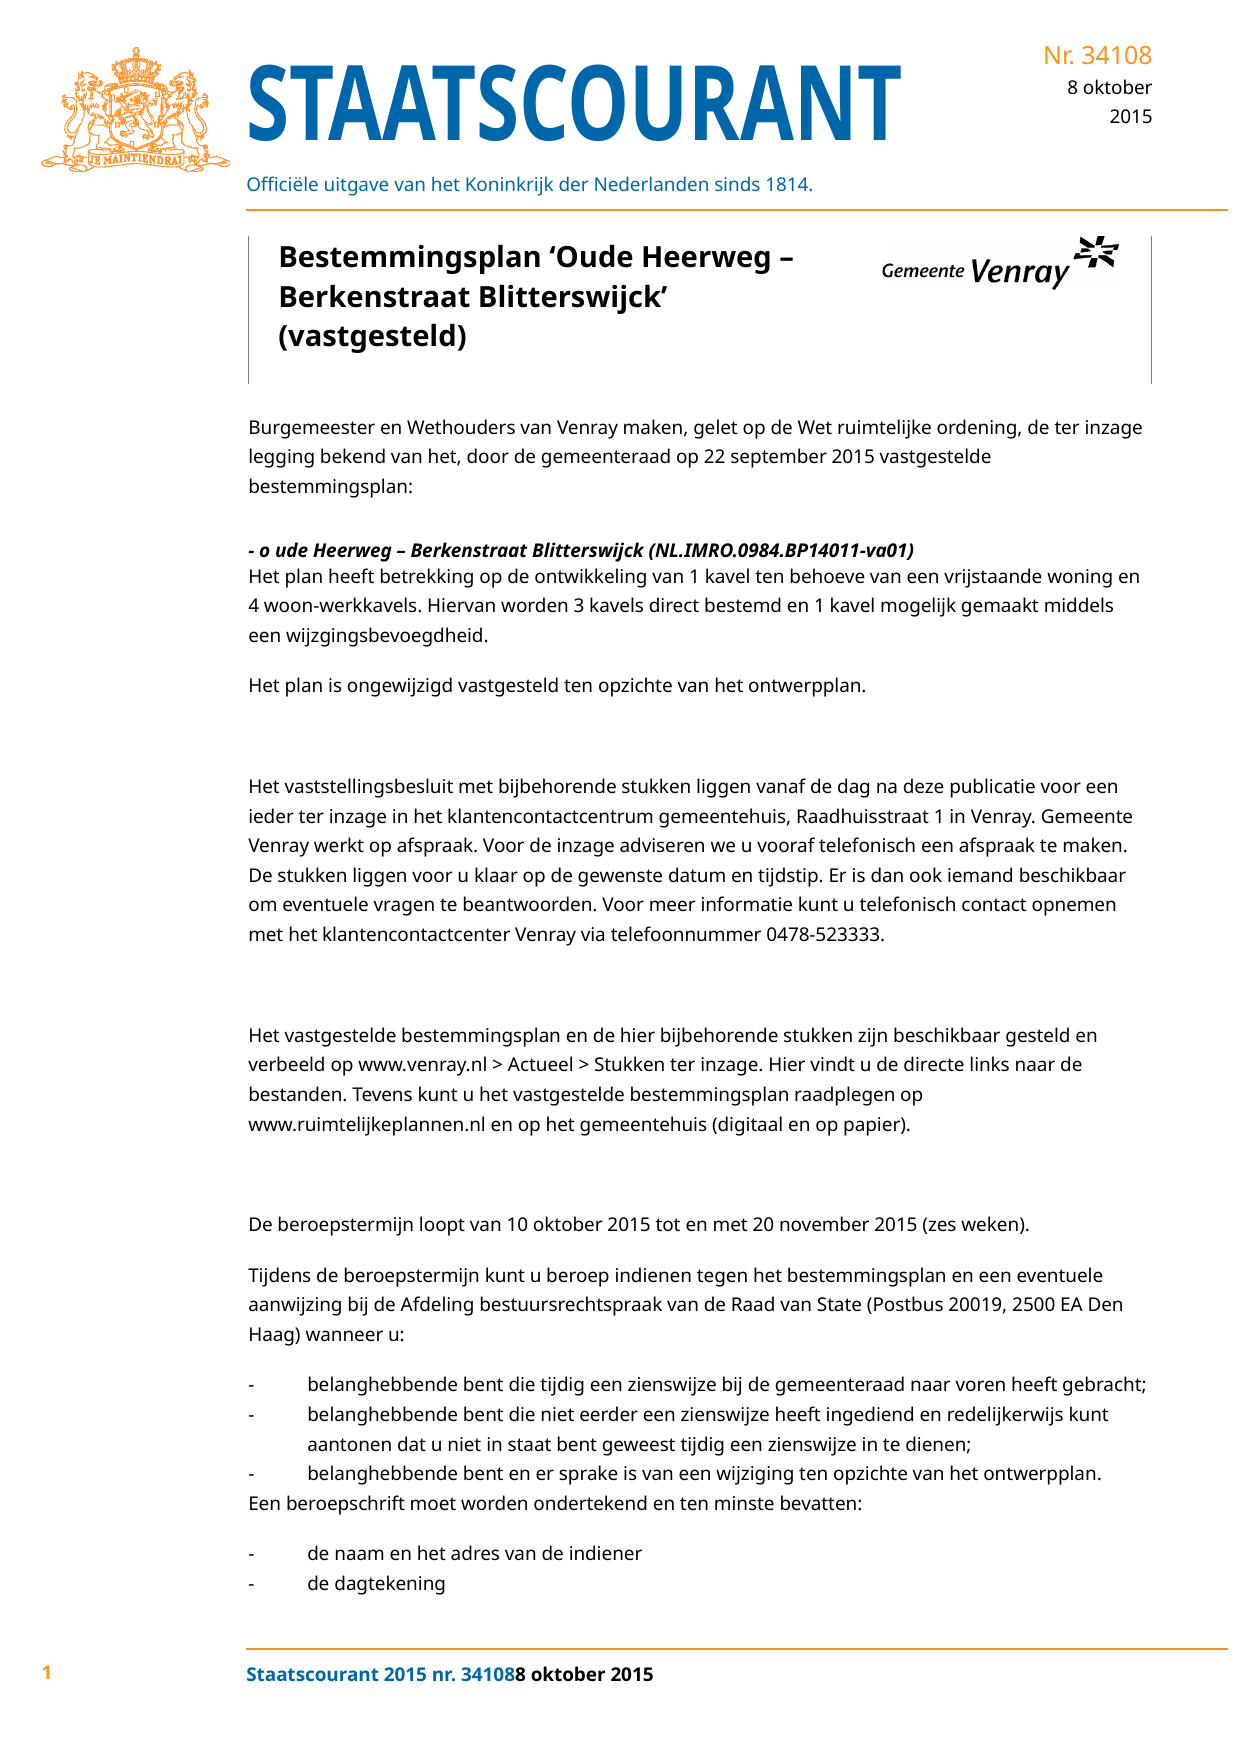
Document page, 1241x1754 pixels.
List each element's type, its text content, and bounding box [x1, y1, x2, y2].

list belanghebbende bent en er sprake is van een wijziging ten opzichte van het ontwerpplan. [248, 1460, 1152, 1486]
picture [41, 47, 231, 172]
text De beroepstermijn loopt van 10 oktober 2015 tot en met 20 november 2015 (zes weken). [248, 1212, 1152, 1237]
text Een beroepschrift moet worden ondertekend en ten minste bevatten: [248, 1490, 1152, 1516]
list de dagtekening [248, 1570, 1152, 1596]
list belanghebbende bent die niet eerder een zienswijze heeft ingediend en redelijkerwijs kunt aantonen dat u niet in staat bent geweest tijdig een zienswijze in te dienen; [248, 1401, 1152, 1456]
text Het plan is ongewijzigd vastgesteld ten opzichte van het ontwerpplan. [248, 672, 1152, 698]
picture [882, 236, 1119, 290]
text Het plan heeft betrekking op de ontwikkeling van 1 kavel ten behoeve van een vrijstaande woning en 4 woon-werkkavels. Hiervan worden 3 kavels direct bestemd en 1 kavel mogelijk gemaakt middels een wijzgingsbevoegdheid. [248, 563, 1152, 648]
table_header Bestemmingsplan ‘Oude Heerweg – Berkenstraat Blitterswijck’ (vastgesteld) [249, 236, 850, 384]
text - o ude Heerweg – Berkenstraat Blitterswijck (NL.IMRO.0984.BP14011-va01) [248, 537, 1152, 563]
list de naam en het adres van de indiener [248, 1540, 1152, 1566]
table_header [850, 236, 1151, 384]
text Het vaststellingsbesluit met bijbehorende stukken liggen vanaf de dag na deze publicatie voor een ieder ter inzage in het klantencontactcentrum gemeentehuis, Raadhuisstraat 1 in Venray. Gemeente Venray werkt op afspraak. Voor de inzage adviseren we u vooraf telefonisch een afspraak te maken. De stukken liggen voor u klaar op de gewenste datum en tijdstip. Er is dan ook iemand beschikbaar om eventuele vragen te beantwoorden. Voor meer informatie kunt u telefonisch contact opnemen met het klantencontactcenter Venray via telefoonnummer 0478-523333. [248, 773, 1152, 947]
list belanghebbende bent die tijdig een zienswijze bij de gemeenteraad naar voren heeft gebracht; [248, 1372, 1152, 1397]
text Tijdens de beroepstermijn kunt u beroep indienen tegen het bestemmingsplan en een eventuele aanwijzing bij de Afdeling bestuursrechtspraak van de Raad van State (Postbus 20019, 2500 EA Den Haag) wanneer u: [248, 1262, 1152, 1347]
text Het vastgestelde bestemmingsplan en de hier bijbehorende stukken zijn beschikbaar gesteld en verbeeld op www.venray.nl > Actueel > Stukken ter inzage. Hier vindt u de directe links naar de bestanden. Tevens kunt u het vastgestelde bestemmingsplan raadplegen op www.ruimtelijkeplannen.nl en op het gemeentehuis (digitaal en op papier). [248, 1022, 1152, 1136]
text Burgemeester en Wethouders van Venray maken, gelet op de Wet ruimtelijke ordening, de ter inzage legging bekend van het, door de gemeenteraad op 22 september 2015 vastgestelde bestemmingsplan: [248, 414, 1152, 499]
